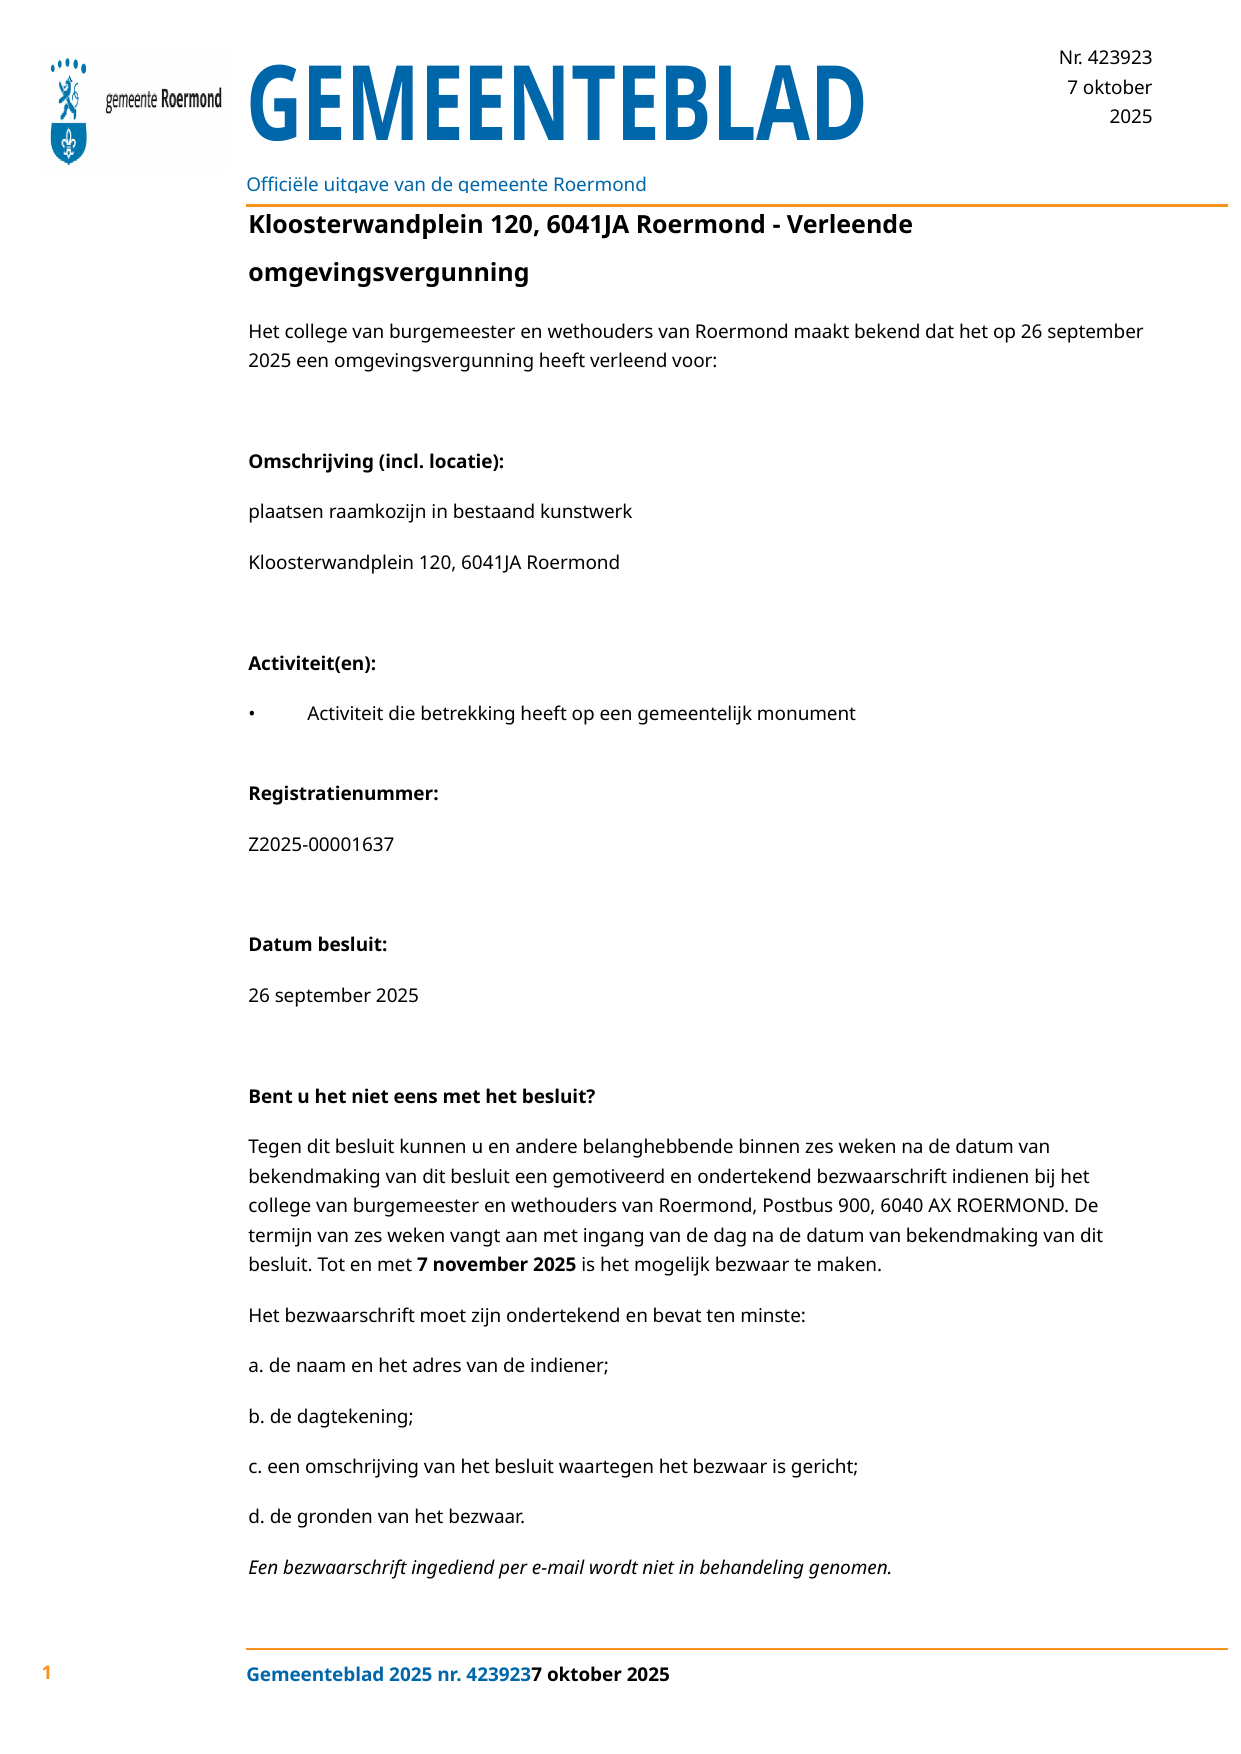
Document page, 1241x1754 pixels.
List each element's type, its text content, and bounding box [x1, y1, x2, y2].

text Tegen dit besluit kunnen u en andere belanghebbende binnen zes weken na de datum van bekendmaking van dit besluit een gemotiveerd en ondertekend bezwaarschrift indienen bij het college van burgemeester en wethouders van Roermond, Postbus 900, 6040 AX ROERMOND. De termijn van zes weken vangt aan met ingang van de dag na de datum van bekendmaking van dit besluit. Tot en met 7 november 2025 is het mogelijk bezwaar te maken. [248, 1133, 1152, 1277]
list Activiteit die betrekking heeft op een gemeentelijk monument [248, 700, 1152, 726]
text 26 september 2025 [248, 982, 1152, 1008]
text a. de naam en het adres van de indiener; [248, 1352, 1152, 1378]
text Bent u het niet eens met het besluit? [248, 1083, 1152, 1109]
text plaatsen raamkozijn in bestaand kunstwerk [248, 499, 1152, 524]
text Omschrijving (incl. locatie): [248, 448, 1152, 474]
text Datum besluit: [248, 932, 1152, 957]
text Een bezwaarschrift ingediend per e-mail wordt niet in behandeling genomen. [248, 1554, 1152, 1580]
text Het bezwaarschrift moet zijn ondertekend en bevat ten minste: [248, 1302, 1152, 1328]
text b. de dagtekening; [248, 1403, 1152, 1429]
text d. de gronden van het bezwaar. [248, 1504, 1152, 1529]
text Activiteit(en): [248, 650, 1152, 676]
text Kloosterwandplein 120, 6041JA Roermond [248, 549, 1152, 575]
text Z2025-00001637 [248, 831, 1152, 857]
text Kloosterwandplein 120, 6041JA Roermond - Verleende omgevingsvergunning [248, 207, 1152, 288]
text c. een omschrijving van het besluit waartegen het bezwaar is gericht; [248, 1453, 1152, 1479]
text Registratienummer: [248, 780, 1152, 806]
picture [41, 47, 231, 172]
text Het college van burgemeester en wethouders van Roermond maakt bekend dat het op 26 september 2025 een omgevingsvergunning heeft verleend voor: [248, 318, 1152, 373]
